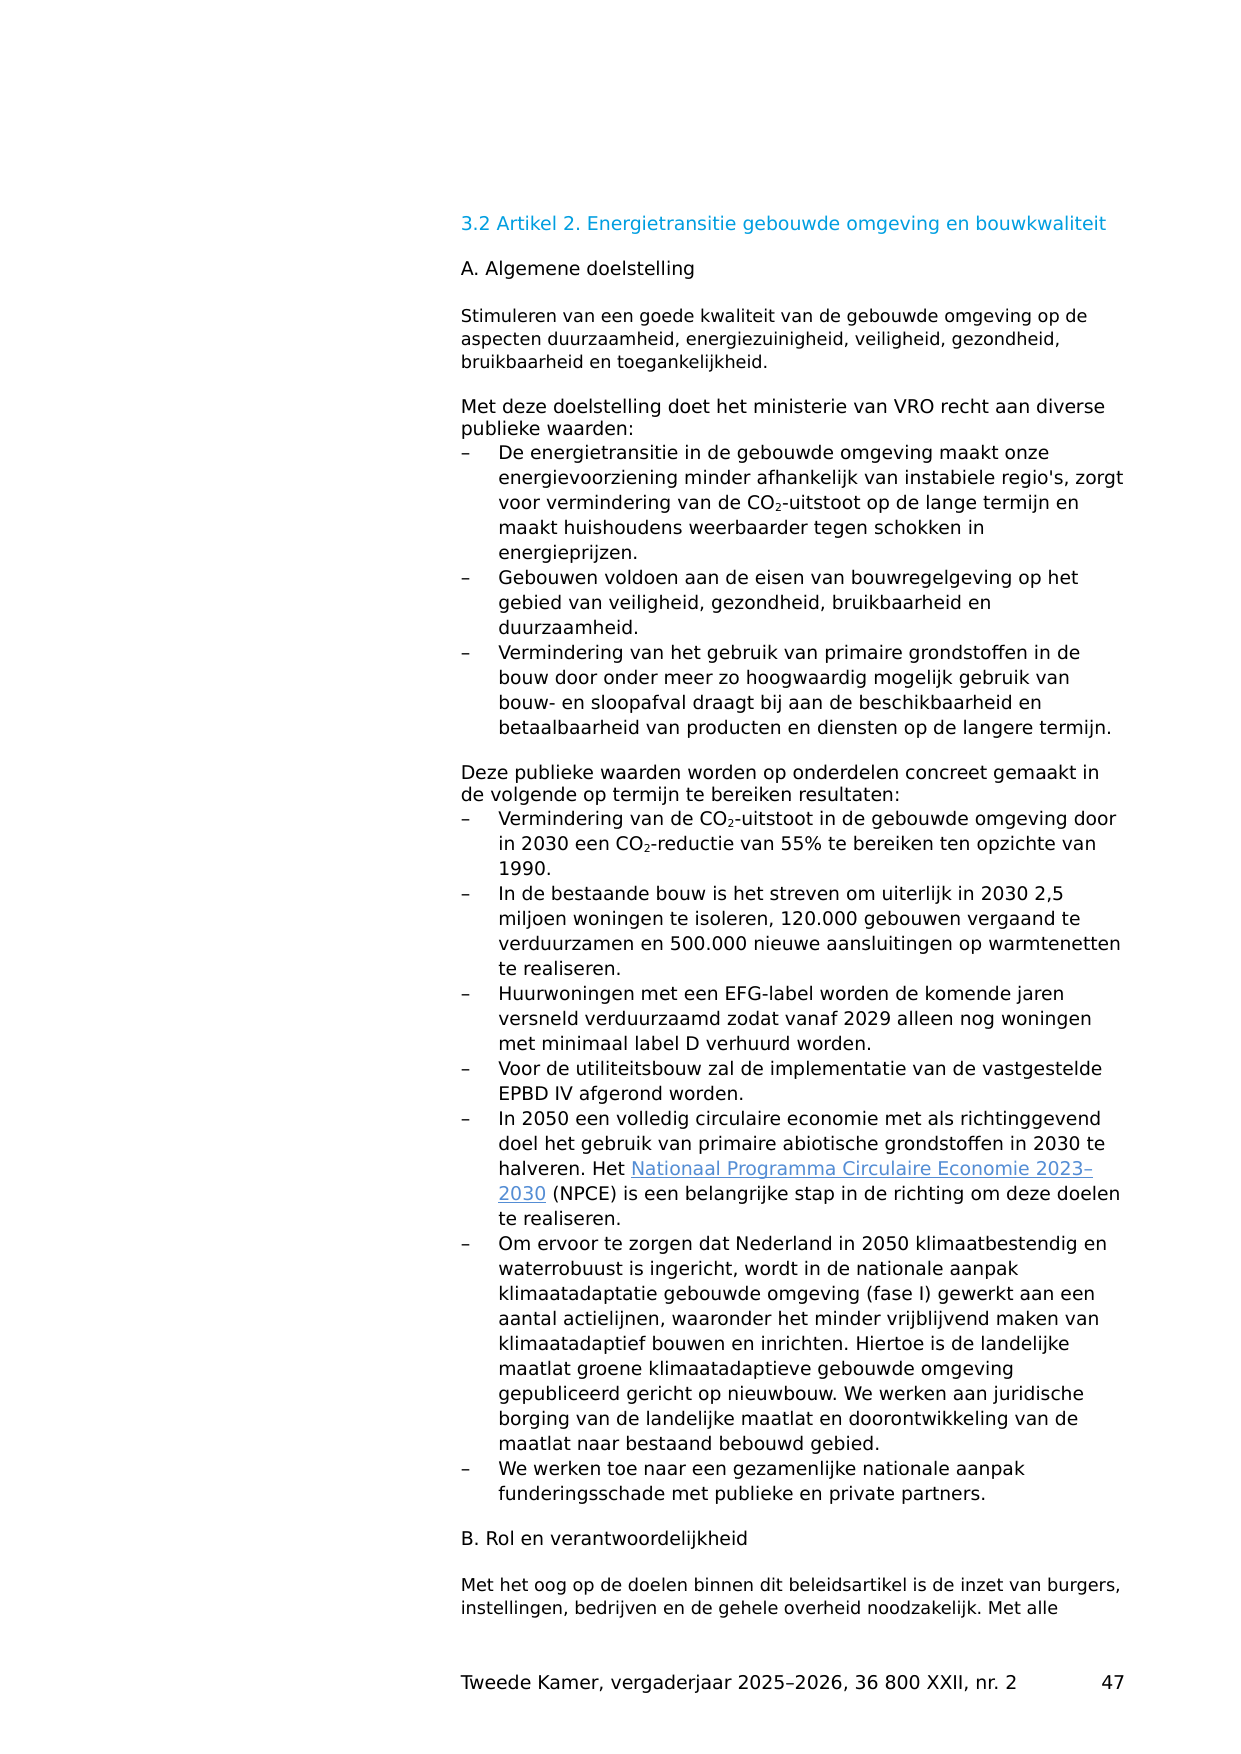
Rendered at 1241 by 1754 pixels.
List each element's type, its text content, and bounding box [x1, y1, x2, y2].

list Om ervoor te zorgen dat Nederland in 2050 klimaatbestendig en waterrobuust is ingericht, wordt in de nationale aanpak klimaatadaptatie gebouwde omgeving (fase I) gewerkt aan een aantal actielijnen, waaronder het minder vrijblijvend maken van klimaatadaptief bouwen en inrichten. Hiertoe is de landelijke maatlat groene klimaatadaptieve gebouwde omgeving gepubliceerd gericht op nieuwbouw. We werken aan juridische borging van de landelijke maatlat en doorontwikkeling van de maatlat naar bestaand bebouwd gebied. [461, 1231, 1125, 1456]
list In de bestaande bouw is het streven om uiterlijk in 2030 2,5 miljoen woningen te isoleren, 120.000 gebouwen vergaand te verduurzamen en 500.000 nieuwe aansluitingen op warmtenetten te realiseren. [461, 881, 1125, 981]
list In 2050 een volledig circulaire economie met als richtinggevend doel het gebruik van primaire abiotische grondstoffen in 2030 te halveren. Het Nationaal Programma Circulaire Economie 2023–2030 (NPCE) is een belangrijke stap in de richting om deze doelen te realiseren. [461, 1106, 1125, 1231]
title A. Algemene doelstelling [461, 258, 1125, 280]
list Gebouwen voldoen aan de eisen van bouwregelgeving op het gebied van veiligheid, gezondheid, bruikbaarheid en duurzaamheid. [461, 564, 1125, 639]
list Huurwoningen met een EFG-label worden de komende jaren versneld verduurzaamd zodat vanaf 2029 alleen nog woningen met minimaal label D verhuurd worden. [461, 981, 1125, 1056]
list We werken toe naar een gezamenlijke nationale aanpak funderingsschade met publieke en private partners. [461, 1456, 1125, 1506]
text Met deze doelstelling doet het ministerie van VRO recht aan diverse publieke waarden: [461, 396, 1125, 439]
list Voor de utiliteitsbouw zal de implementatie van de vastgestelde EPBD IV afgerond worden. [461, 1056, 1125, 1106]
text Stimuleren van een goede kwaliteit van de gebouwde omgeving op de aspecten duurzaamheid, energiezuinigheid, veiligheid, gezondheid, bruikbaarheid en toegankelijkheid. [461, 304, 1125, 373]
list De energietransitie in de gebouwde omgeving maakt onze energievoorziening minder afhankelijk van instabiele regio's, zorgt voor vermindering van de CO2-uitstoot op de lange termijn en maakt huishoudens weerbaarder tegen schokken in energieprijzen. [461, 439, 1125, 564]
text Met het oog op de doelen binnen dit beleidsartikel is de inzet van burgers, instellingen, bedrĳven en de gehele overheid noodzakelĳk. Met alle [461, 1573, 1125, 1619]
text Deze publieke waarden worden op onderdelen concreet gemaakt in de volgende op termijn te bereiken resultaten: [461, 762, 1125, 806]
title 3.2 Artikel 2. Energietransitie gebouwde omgeving en bouwkwaliteit [461, 213, 1125, 235]
list Vermindering van het gebruik van primaire grondstoffen in de bouw door onder meer zo hoogwaardig mogelijk gebruik van bouw- en sloopafval draagt bij aan de beschikbaarheid en betaalbaarheid van producten en diensten op de langere termijn. [461, 639, 1125, 739]
title B. Rol en verantwoordelijkheid [461, 1527, 1125, 1549]
list Vermindering van de CO2-uitstoot in de gebouwde omgeving door in 2030 een CO2-reductie van 55% te bereiken ten opzichte van 1990. [461, 806, 1125, 881]
